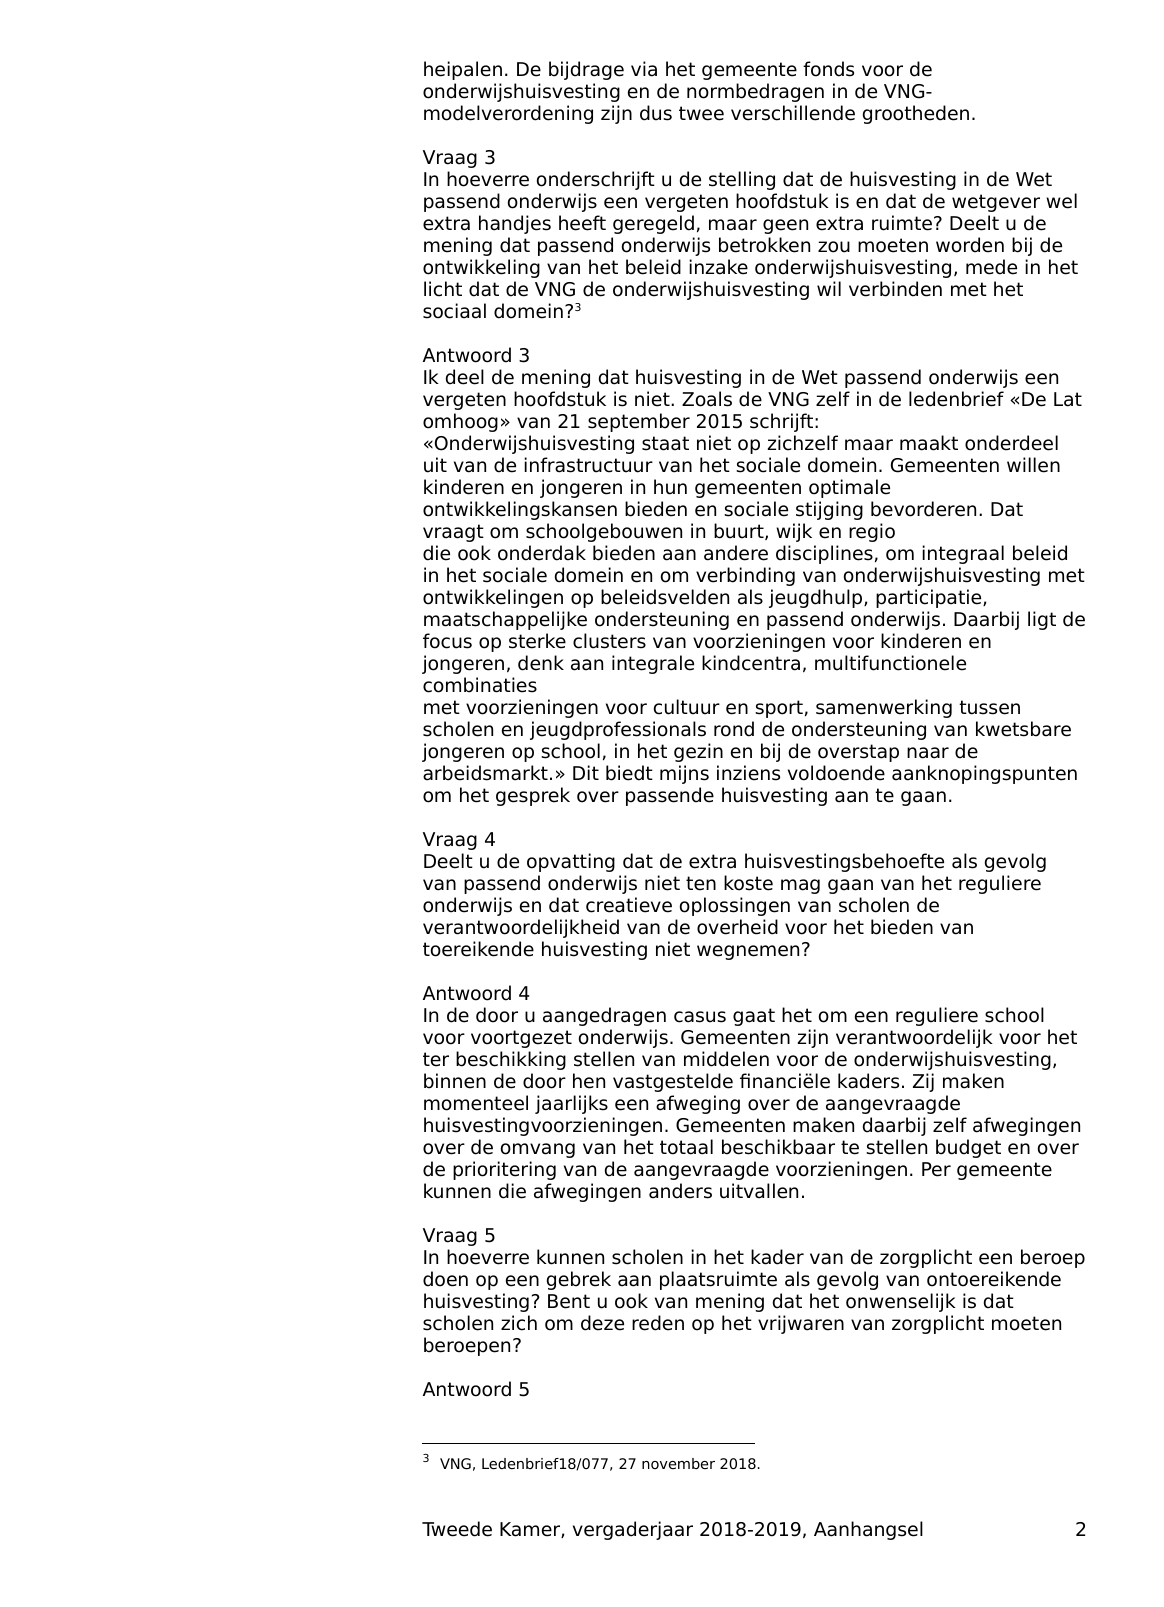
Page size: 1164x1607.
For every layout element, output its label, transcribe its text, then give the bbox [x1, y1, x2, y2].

text Antwoord 5 [422, 1379, 1087, 1401]
text Antwoord 3 [422, 345, 1087, 367]
text Deelt u de opvatting dat de extra huisvestingsbehoefte als gevolg van passend onderwijs niet ten koste mag gaan van het reguliere onderwijs en dat creatieve oplossingen van scholen de verantwoordelijkheid van de overheid voor het bieden van toereikende huisvesting niet wegnemen? [422, 851, 1087, 961]
text Ik deel de mening dat huisvesting in de Wet passend onderwijs een vergeten hoofdstuk is niet. Zoals de VNG zelf in de ledenbrief «De Lat omhoog» van 21 september 2015 schrijft: [422, 367, 1087, 433]
text VNG, Ledenbrief18/077, 27 november 2018. [422, 1452, 1087, 1474]
text Antwoord 4 [422, 983, 1087, 1005]
text met voorzieningen voor cultuur en sport, samenwerking tussen scholen en jeugdprofessionals rond de ondersteuning van kwetsbare jongeren op school, in het gezin en bij de overstap naar de arbeidsmarkt.» Dit biedt mijns inziens voldoende aanknopingspunten om het gesprek over passende huisvesting aan te gaan. [422, 697, 1087, 807]
text die ook onderdak bieden aan andere disciplines, om integraal beleid in het sociale domein en om verbinding van onderwijshuisvesting met ontwikkelingen op beleidsvelden als jeugdhulp, participatie, maatschappelijke ondersteuning en passend onderwijs. Daarbij ligt de focus op sterke clusters van voorzieningen voor kinderen en jongeren, denk aan integrale kindcentra, multifunctionele combinaties [422, 543, 1087, 697]
text In hoeverre kunnen scholen in het kader van de zorgplicht een beroep doen op een gebrek aan plaatsruimte als gevolg van ontoereikende huisvesting? Bent u ook van mening dat het onwenselijk is dat scholen zich om deze reden op het vrijwaren van zorgplicht moeten beroepen? [422, 1247, 1087, 1357]
text In hoeverre onderschrijft u de stelling dat de huisvesting in de Wet passend onderwijs een vergeten hoofdstuk is en dat de wetgever wel extra handjes heeft geregeld, maar geen extra ruimte? Deelt u de mening dat passend onderwijs betrokken zou moeten worden bij de ontwikkeling van het beleid inzake onderwijshuisvesting, mede in het licht dat de VNG de onderwijshuisvesting wil verbinden met het sociaal domein? [422, 169, 1087, 323]
text Vraag 5 [422, 1225, 1087, 1247]
text Vraag 3 [422, 147, 1087, 169]
text In de door u aangedragen casus gaat het om een reguliere school voor voortgezet onderwijs. Gemeenten zijn verantwoordelijk voor het ter beschikking stellen van middelen voor de onderwijshuisvesting, binnen de door hen vastgestelde financiële kaders. Zij maken momenteel jaarlijks een afweging over de aangevraagde huisvestingvoorzieningen. Gemeenten maken daarbij zelf afwegingen over de omvang van het totaal beschikbaar te stellen budget en over de prioritering van de aangevraagde voorzieningen. Per gemeente kunnen die afwegingen anders uitvallen. [422, 1005, 1087, 1203]
text heipalen. De bijdrage via het gemeente fonds voor de onderwijshuisvesting en de normbedragen in de VNG-modelverordening zijn dus twee verschillende grootheden. [422, 59, 1087, 125]
text «Onderwijshuisvesting staat niet op zichzelf maar maakt onderdeel uit van de infrastructuur van het sociale domein. Gemeenten willen kinderen en jongeren in hun gemeenten optimale ontwikkelingskansen bieden en sociale stijging bevorderen. Dat vraagt om schoolgebouwen in buurt, wijk en regio [422, 433, 1087, 543]
text Vraag 4 [422, 829, 1087, 851]
